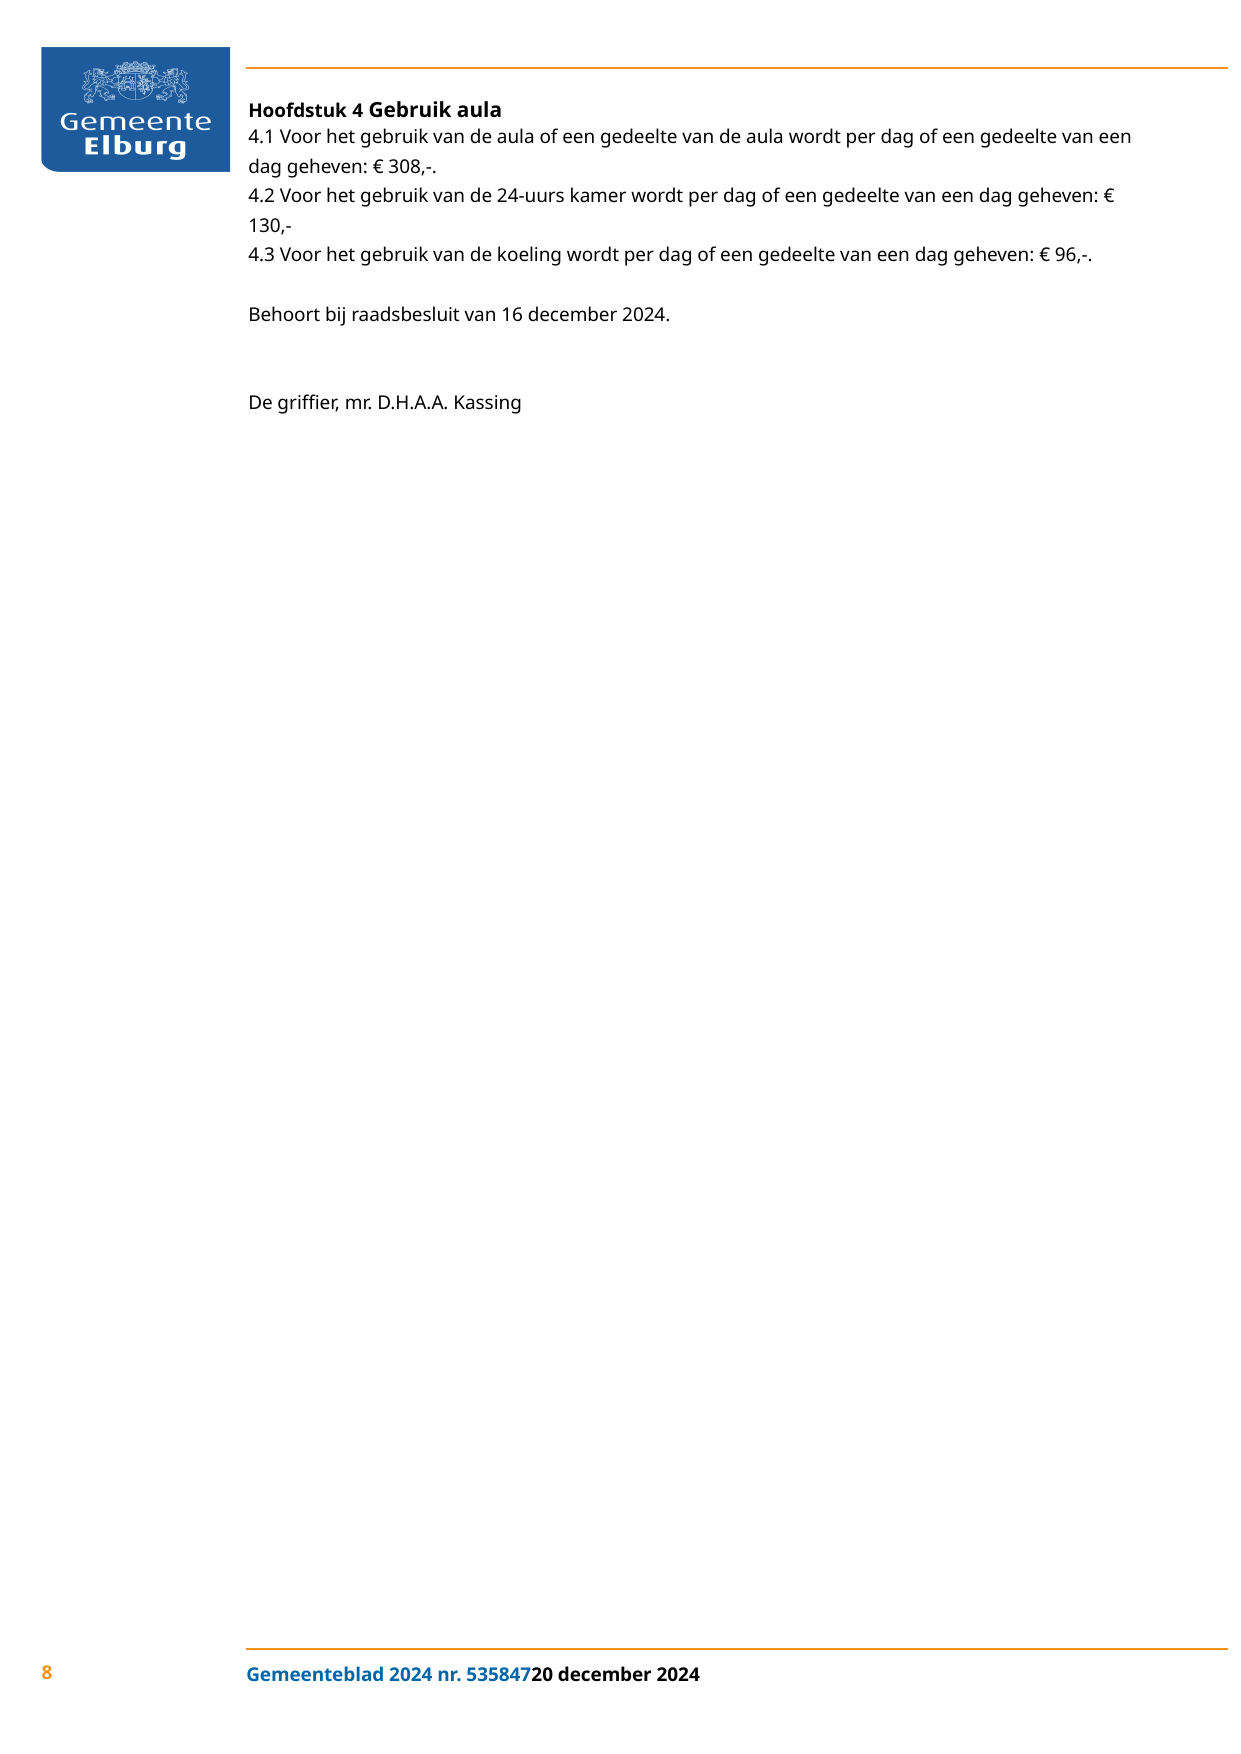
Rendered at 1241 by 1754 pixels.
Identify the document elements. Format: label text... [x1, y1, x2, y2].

text 4.2 Voor het gebruik van de 24-uurs kamer wordt per dag of een gedeelte van een dag geheven: € 130,- [248, 182, 1152, 238]
text Hoofdstuk 4 Gebruik aula [248, 95, 1152, 123]
text 4.1 Voor het gebruik van de aula of een gedeelte van de aula wordt per dag of een gedeelte van een dag geheven: € 308,-. [248, 123, 1152, 179]
text 4.3 Voor het gebruik van de koeling wordt per dag of een gedeelte van een dag geheven: € 96,-. [248, 242, 1152, 267]
text De griffier, mr. D.H.A.A. Kassing [248, 389, 1152, 415]
picture [41, 47, 231, 172]
text Behoort bij raadsbesluit van 16 december 2024. [248, 301, 1152, 327]
